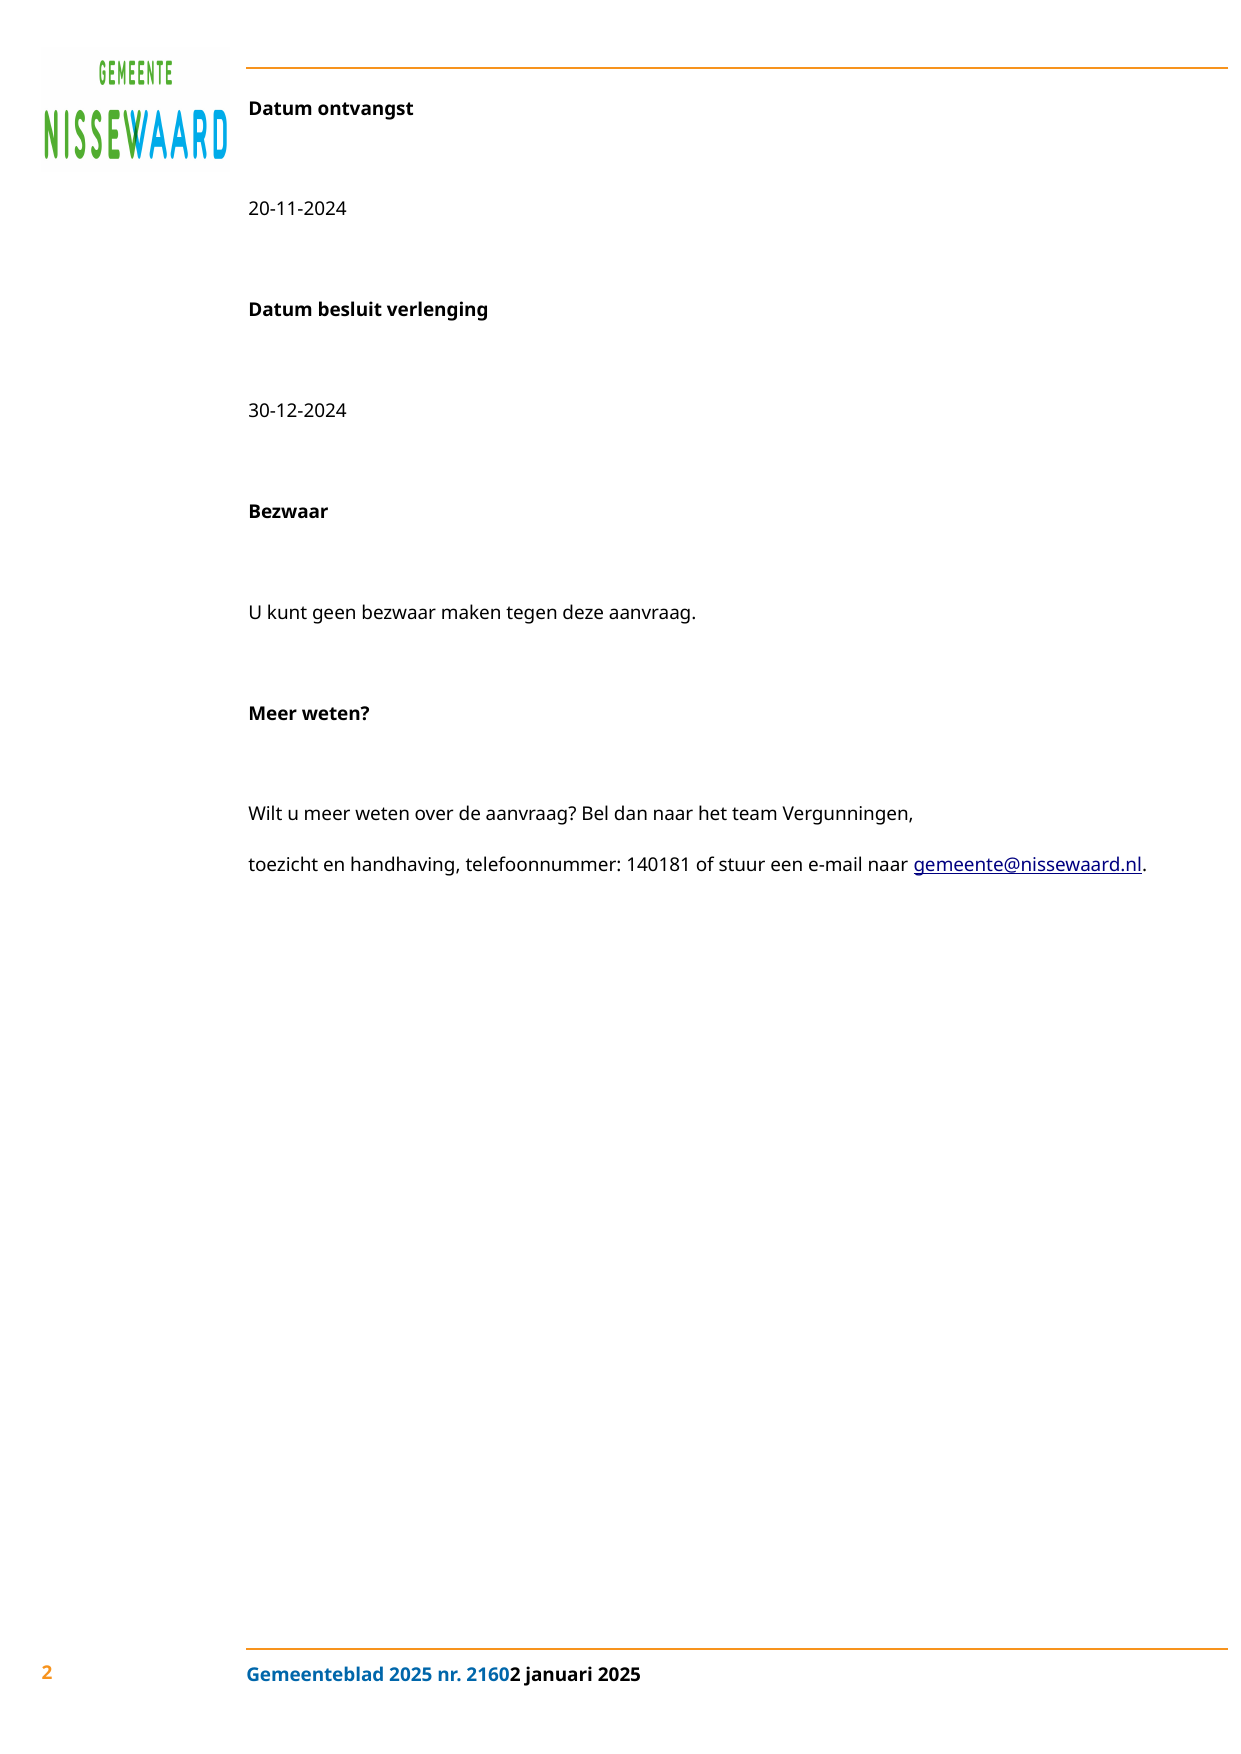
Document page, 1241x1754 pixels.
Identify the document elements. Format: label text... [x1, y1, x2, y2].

text Meer weten? [248, 700, 1152, 726]
text Wilt u meer weten over de aanvraag? Bel dan naar het team Vergunningen, [248, 801, 1152, 826]
text Datum besluit verlenging [248, 296, 1152, 322]
text toezicht en handhaving, telefoonnummer: 140181 of stuur een e-mail naar gemeente@nissewaard.nl. [248, 851, 1152, 877]
text 20-11-2024 [248, 196, 1152, 221]
text Bezwaar [248, 498, 1152, 524]
text 30-12-2024 [248, 397, 1152, 423]
text Datum ontvangst [248, 95, 1152, 121]
picture [41, 47, 231, 172]
text U kunt geen bezwaar maken tegen deze aanvraag. [248, 599, 1152, 625]
